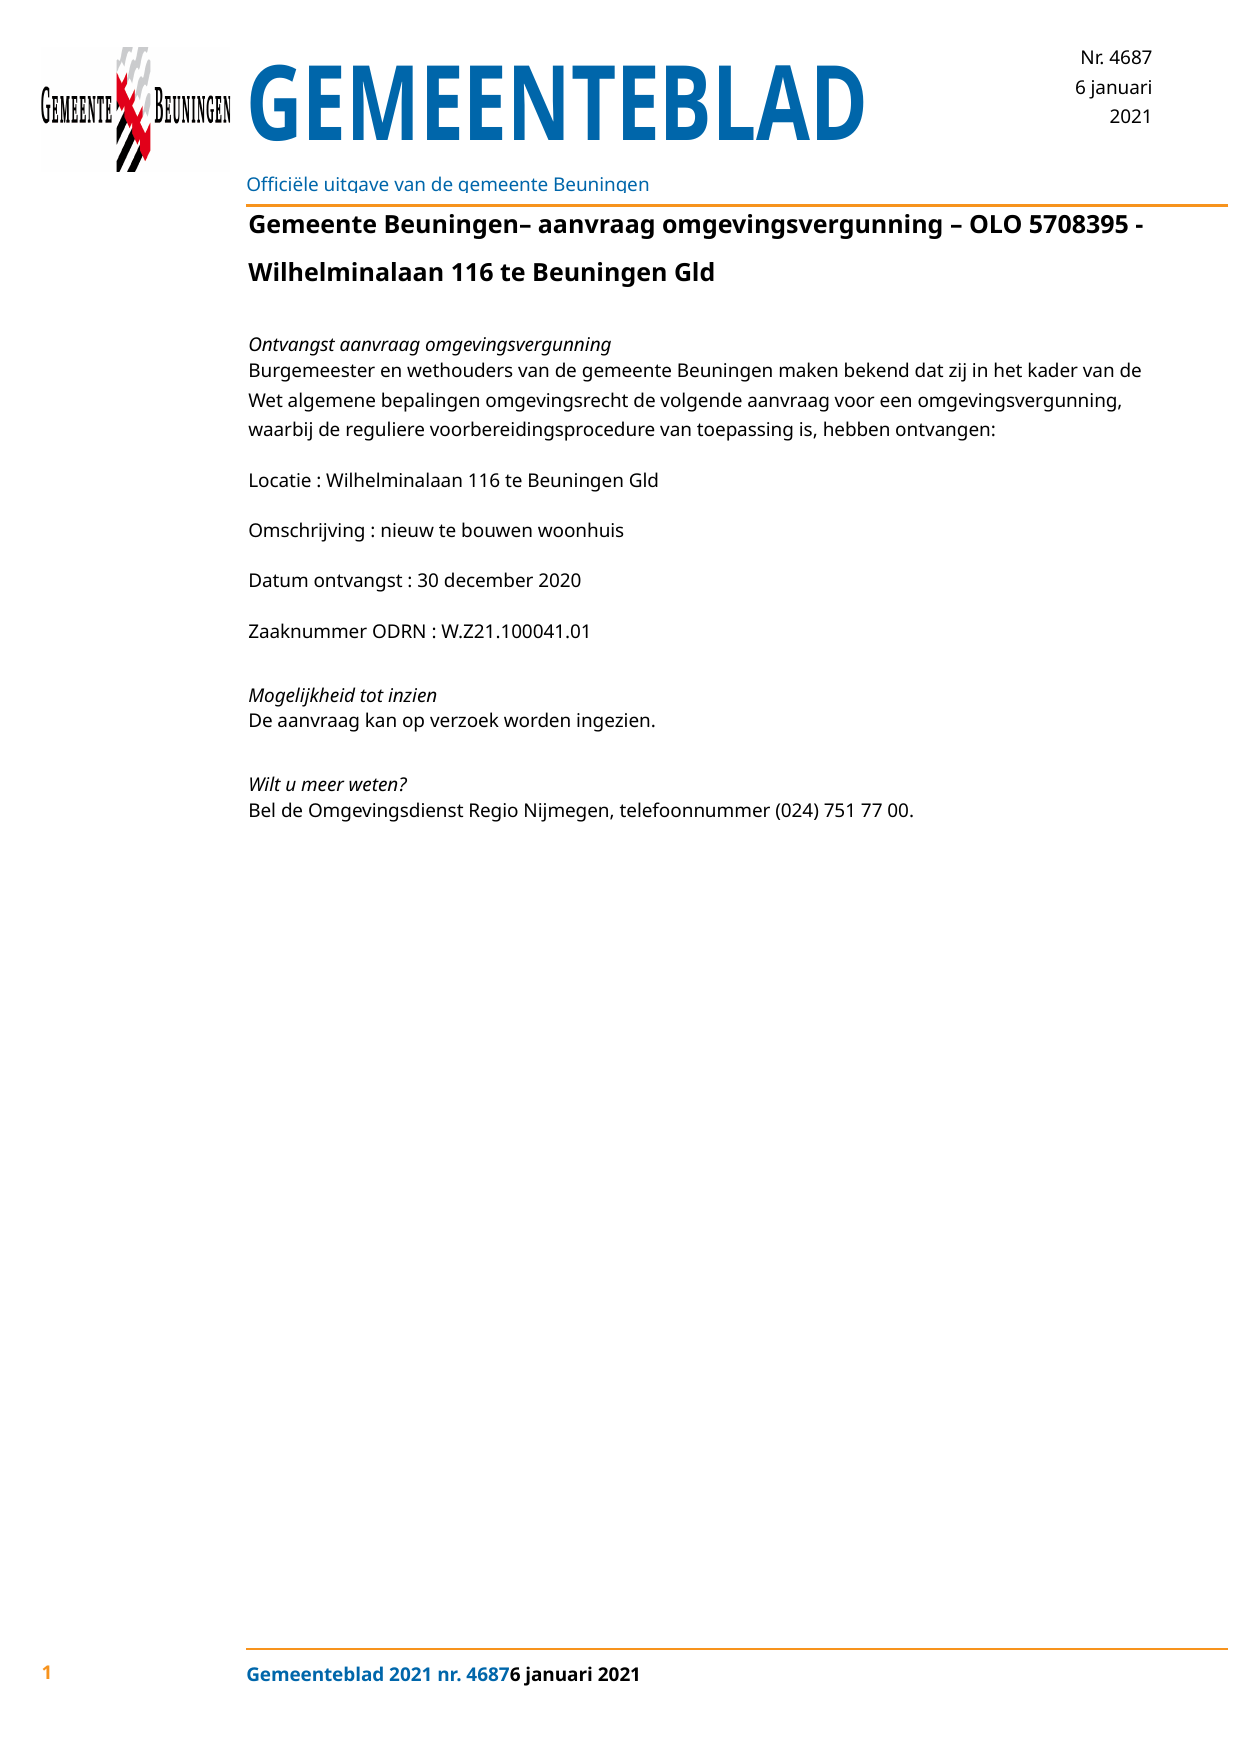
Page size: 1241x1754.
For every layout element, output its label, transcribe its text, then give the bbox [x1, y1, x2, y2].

text Zaaknummer ODRN : W.Z21.100041.01 [248, 618, 1152, 644]
text Burgemeester en wethouders van de gemeente Beuningen maken bekend dat zij in het kader van de Wet algemene bepalingen omgevingsrecht de volgende aanvraag voor een omgevingsvergunning, waarbij de reguliere voorbereidingsprocedure van toepassing is, hebben ontvangen: [248, 357, 1152, 442]
text Gemeente Beuningen– aanvraag omgevingsvergunning – OLO 5708395 - Wilhelminalaan 116 te Beuningen Gld [248, 207, 1152, 288]
text Bel de Omgevingsdienst Regio Nijmegen, telefoonnummer (024) 751 77 00. [248, 797, 1152, 823]
text Ontvangst aanvraag omgevingsvergunning [248, 331, 1152, 357]
picture [41, 47, 231, 172]
text De aanvraag kan op verzoek worden ingezien. [248, 708, 1152, 733]
text Datum ontvangst : 30 december 2020 [248, 568, 1152, 593]
text Omschrijving : nieuw te bouwen woonhuis [248, 517, 1152, 543]
text Locatie : Wilhelminalaan 116 te Beuningen Gld [248, 467, 1152, 492]
text Mogelijkheid tot inzien [248, 682, 1152, 708]
text Wilt u meer weten? [248, 772, 1152, 797]
